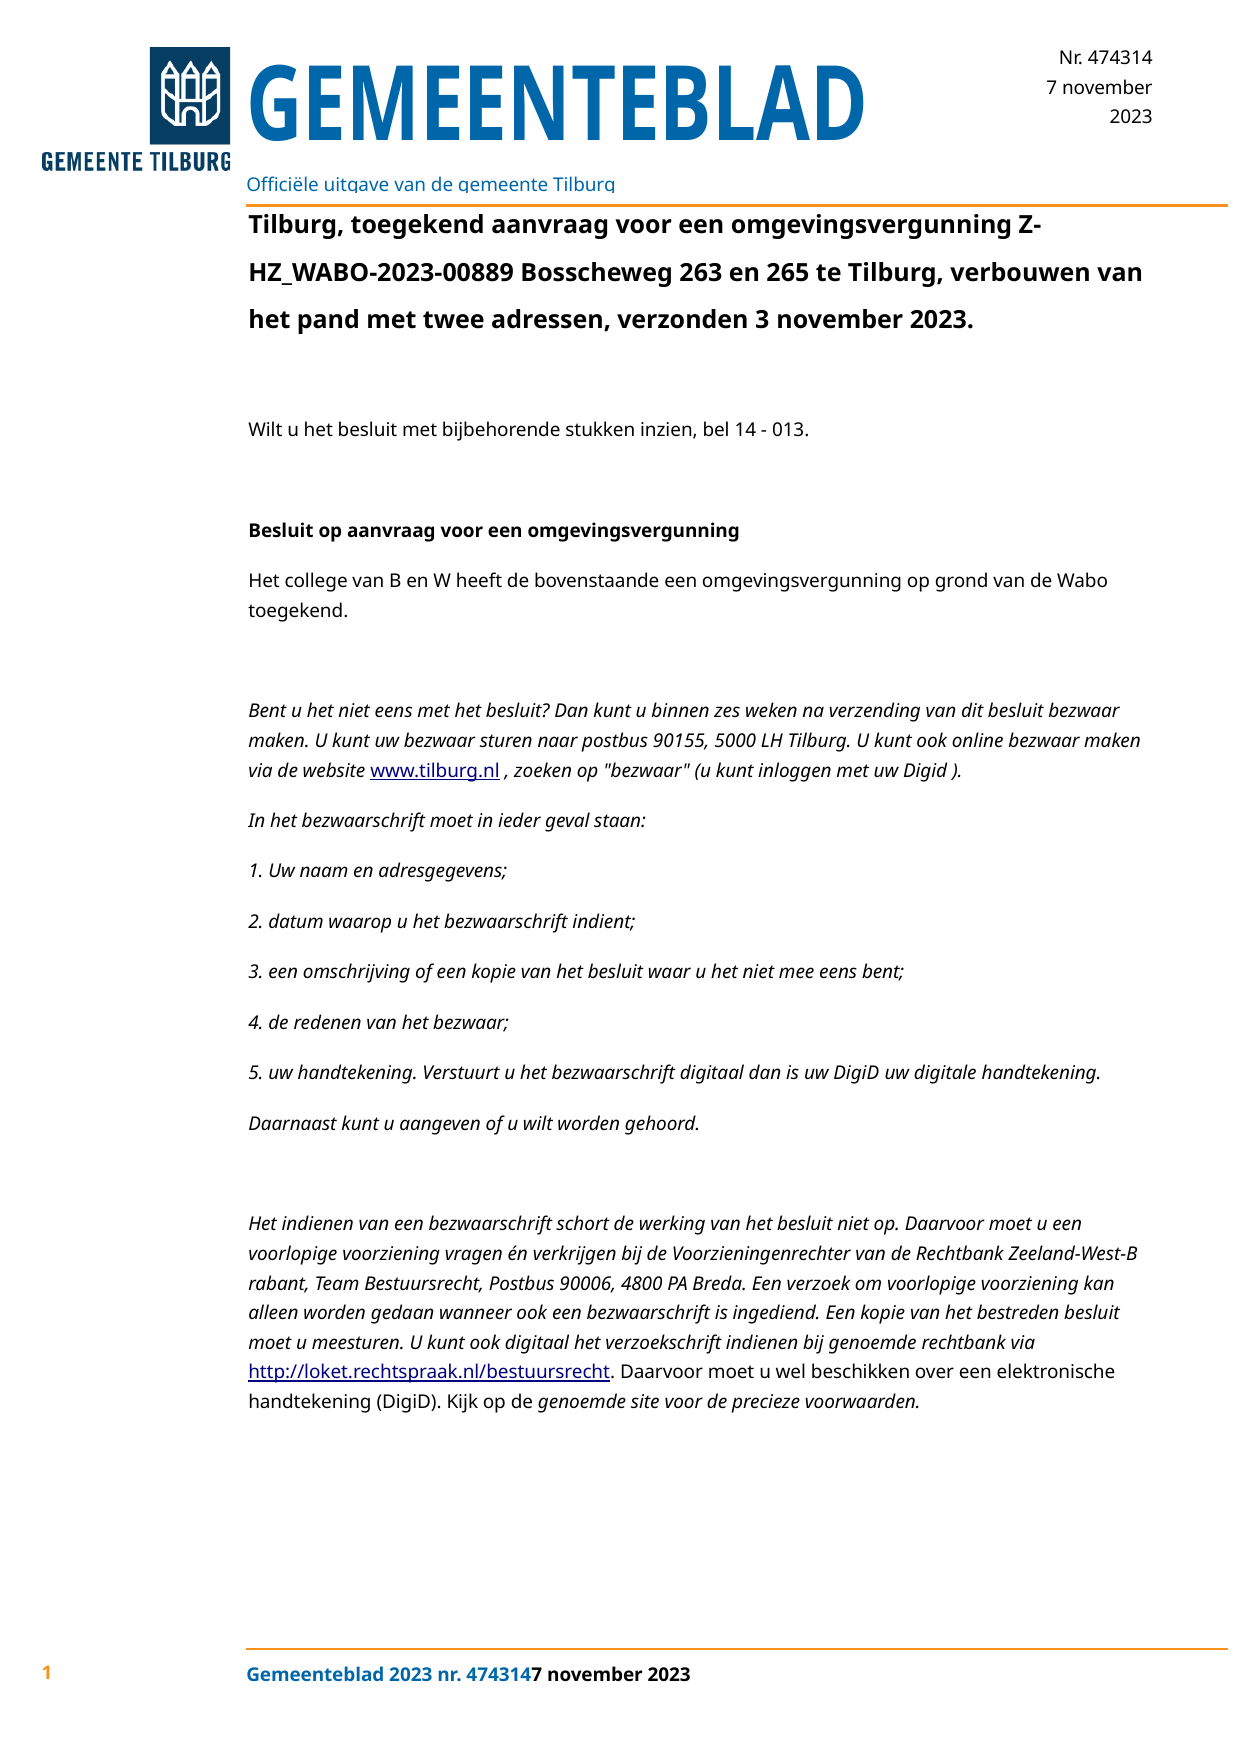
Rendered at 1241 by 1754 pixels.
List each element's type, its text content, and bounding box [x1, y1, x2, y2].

text 4. de redenen van het bezwaar; [248, 1009, 1152, 1034]
text Bent u het niet eens met het besluit? Dan kunt u binnen zes weken na verzending van dit besluit bezwaar maken. U kunt uw bezwaar sturen naar postbus 90155, 5000 LH Tilburg. U kunt ook online bezwaar maken via de website www.tilburg.nl , zoeken op "bezwaar" (u kunt inloggen met uw Digid ). [248, 698, 1152, 782]
picture [41, 47, 231, 172]
text Het college van B en W heeft de bovenstaande een omgevingsvergunning op grond van de Wabo toegekend. [248, 567, 1152, 622]
text 5. uw handtekening. Verstuurt u het bezwaarschrift digitaal dan is uw DigiD uw digitale handtekening. [248, 1059, 1152, 1085]
text 3. een omschrijving of een kopie van het besluit waar u het niet mee eens bent; [248, 958, 1152, 984]
text 2. datum waarop u het bezwaarschrift indient; [248, 908, 1152, 934]
text Het indienen van een bezwaarschrift schort de werking van het besluit niet op. Daarvoor moet u een voorlopige voorziening vragen én verkrijgen bij de Voorzieningenrechter van de Rechtbank Zeeland-West-B rabant, Team Bestuursrecht, Postbus 90006, 4800 PA Breda. Een verzoek om voorlopige voorziening kan alleen worden gedaan wanneer ook een bezwaarschrift is ingediend. Een kopie van het bestreden besluit moet u meesturen. U kunt ook digitaal het verzoekschrift indienen bij genoemde rechtbank via http://loket.rechtspraak.nl/bestuursrecht. Daarvoor moet u wel beschikken over een elektronische handtekening (DigiD). Kijk op de genoemde site voor de precieze voorwaarden. [248, 1211, 1152, 1414]
text 1. Uw naam en adresgegevens; [248, 858, 1152, 883]
text Besluit op aanvraag voor een omgevingsvergunning [248, 517, 1152, 542]
text Daarnaast kunt u aangeven of u wilt worden gehoord. [248, 1110, 1152, 1135]
text In het bezwaarschrift moet in ieder geval staan: [248, 807, 1152, 833]
text Wilt u het besluit met bijbehorende stukken inzien, bel 14 - 013. [248, 416, 1152, 442]
text Tilburg, toegekend aanvraag voor een omgevingsvergunning Z-HZ_WABO-2023-00889 Bosscheweg 263 en 265 te Tilburg, verbouwen van het pand met twee adressen, verzonden 3 november 2023. [248, 207, 1152, 336]
